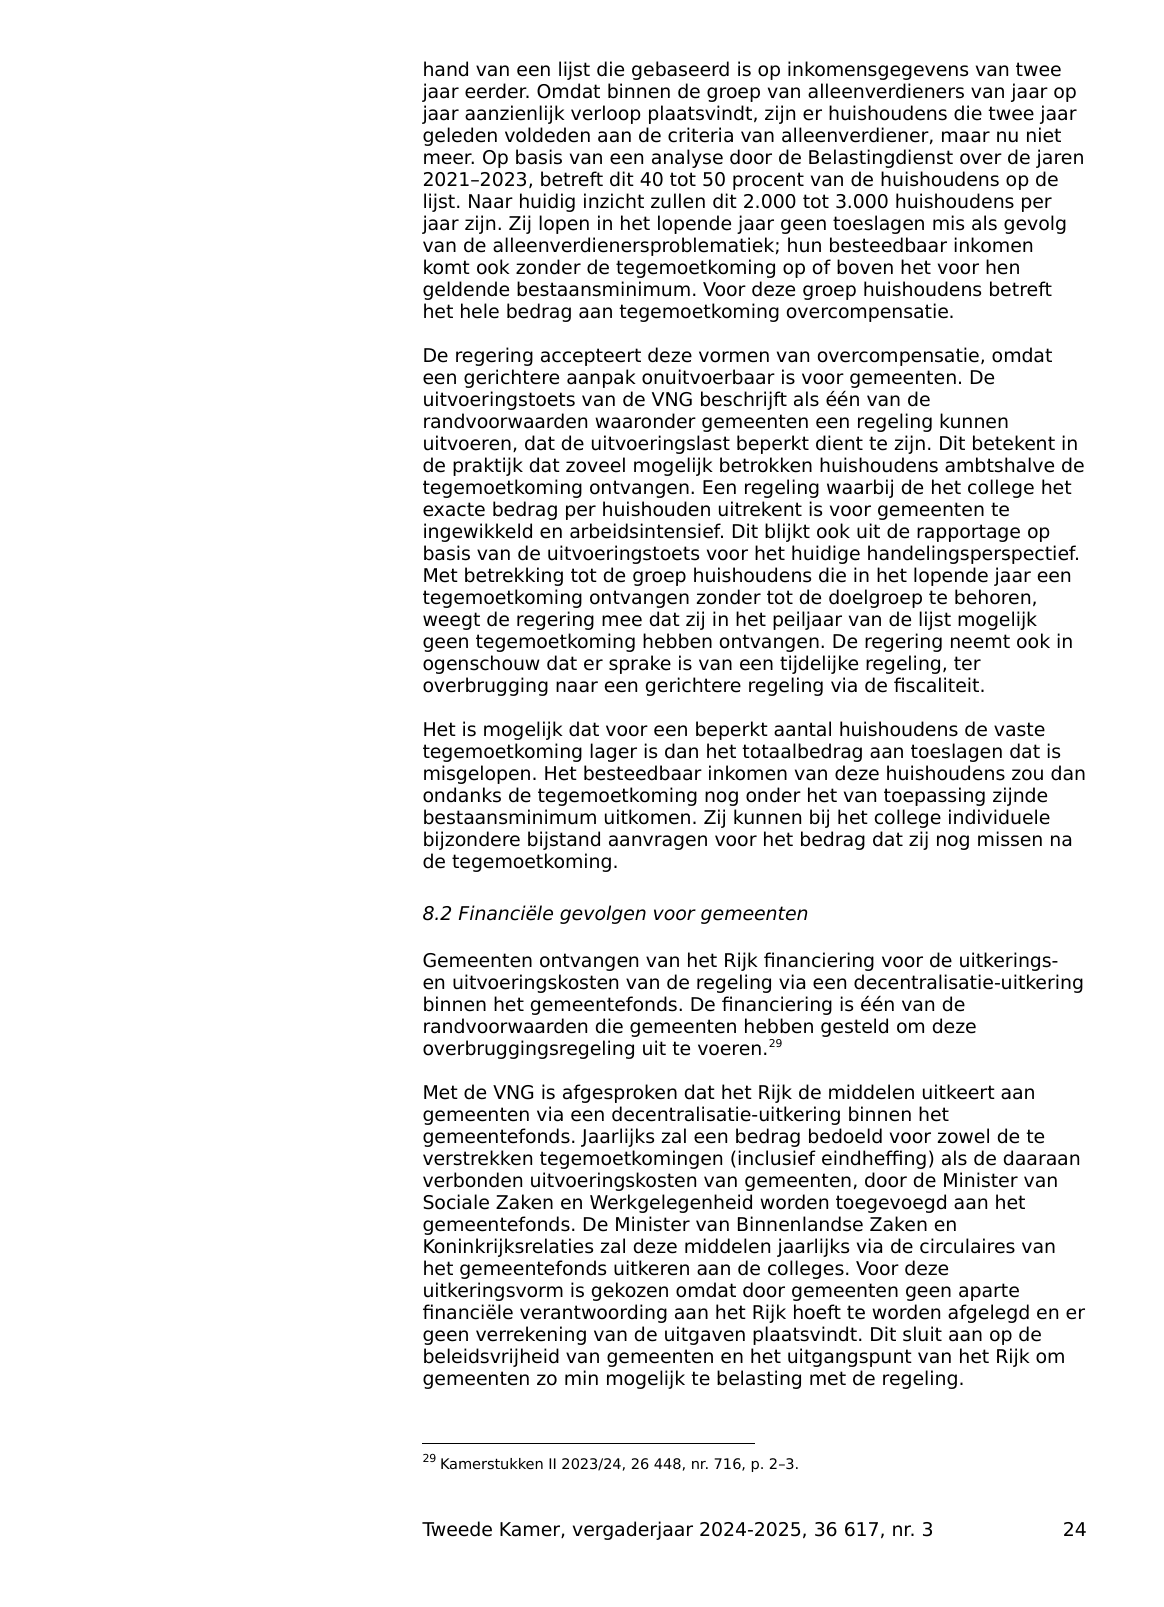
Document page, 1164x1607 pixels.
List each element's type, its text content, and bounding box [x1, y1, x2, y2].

text hand van een lijst die gebaseerd is op inkomensgegevens van twee jaar eerder. Omdat binnen de groep van alleenverdieners van jaar op jaar aanzienlijk verloop plaatsvindt, zijn er huishoudens die twee jaar geleden voldeden aan de criteria van alleenverdiener, maar nu niet meer. Op basis van een analyse door de Belastingdienst over de jaren 2021–2023, betreft dit 40 tot 50 procent van de huishoudens op de lijst. Naar huidig inzicht zullen dit 2.000 tot 3.000 huishoudens per jaar zijn. Zij lopen in het lopende jaar geen toeslagen mis als gevolg van de alleenverdienersproblematiek; hun besteedbaar inkomen komt ook zonder de tegemoetkoming op of boven het voor hen geldende bestaansminimum. Voor deze groep huishoudens betreft het hele bedrag aan tegemoetkoming overcompensatie. [422, 59, 1087, 323]
text Kamerstukken II 2023/24, 26 448, nr. 716, p. 2–3. [422, 1452, 1087, 1474]
text Het is mogelijk dat voor een beperkt aantal huishoudens de vaste tegemoetkoming lager is dan het totaalbedrag aan toeslagen dat is misgelopen. Het besteedbaar inkomen van deze huishoudens zou dan ondanks de tegemoetkoming nog onder het van toepassing zijnde bestaansminimum uitkomen. Zij kunnen bij het college individuele bijzondere bijstand aanvragen voor het bedrag dat zij nog missen na de tegemoetkoming. [422, 719, 1087, 873]
text Gemeenten ontvangen van het Rijk financiering voor de uitkerings- en uitvoeringskosten van de regeling via een decentralisatie-uitkering binnen het gemeentefonds. De financiering is één van de randvoorwaarden die gemeenten hebben gesteld om deze overbruggingsregeling uit te voeren. [422, 950, 1087, 1059]
subtitle 8.2 Financiële gevolgen voor gemeenten [422, 903, 1087, 925]
text Met de VNG is afgesproken dat het Rijk de middelen uitkeert aan gemeenten via een decentralisatie-uitkering binnen het gemeentefonds. Jaarlijks zal een bedrag bedoeld voor zowel de te verstrekken tegemoetkomingen (inclusief eindheffing) als de daaraan verbonden uitvoeringskosten van gemeenten, door de Minister van Sociale Zaken en Werkgelegenheid worden toegevoegd aan het gemeentefonds. De Minister van Binnenlandse Zaken en Koninkrijksrelaties zal deze middelen jaarlijks via de circulaires van het gemeentefonds uitkeren aan de colleges. Voor deze uitkeringsvorm is gekozen omdat door gemeenten geen aparte financiële verantwoording aan het Rijk hoeft te worden afgelegd en er geen verrekening van de uitgaven plaatsvindt. Dit sluit aan op de beleidsvrijheid van gemeenten en het uitgangspunt van het Rijk om gemeenten zo min mogelijk te belasting met de regeling. [422, 1082, 1087, 1389]
text De regering accepteert deze vormen van overcompensatie, omdat een gerichtere aanpak onuitvoerbaar is voor gemeenten. De uitvoeringstoets van de VNG beschrijft als één van de randvoorwaarden waaronder gemeenten een regeling kunnen uitvoeren, dat de uitvoeringslast beperkt dient te zijn. Dit betekent in de praktijk dat zoveel mogelijk betrokken huishoudens ambtshalve de tegemoetkoming ontvangen. Een regeling waarbij de het college het exacte bedrag per huishouden uitrekent is voor gemeenten te ingewikkeld en arbeidsintensief. Dit blijkt ook uit de rapportage op basis van de uitvoeringstoets voor het huidige handelingsperspectief. Met betrekking tot de groep huishoudens die in het lopende jaar een tegemoetkoming ontvangen zonder tot de doelgroep te behoren, weegt de regering mee dat zij in het peiljaar van de lijst mogelijk geen tegemoetkoming hebben ontvangen. De regering neemt ook in ogenschouw dat er sprake is van een tijdelijke regeling, ter overbrugging naar een gerichtere regeling via de fiscaliteit. [422, 345, 1087, 697]
